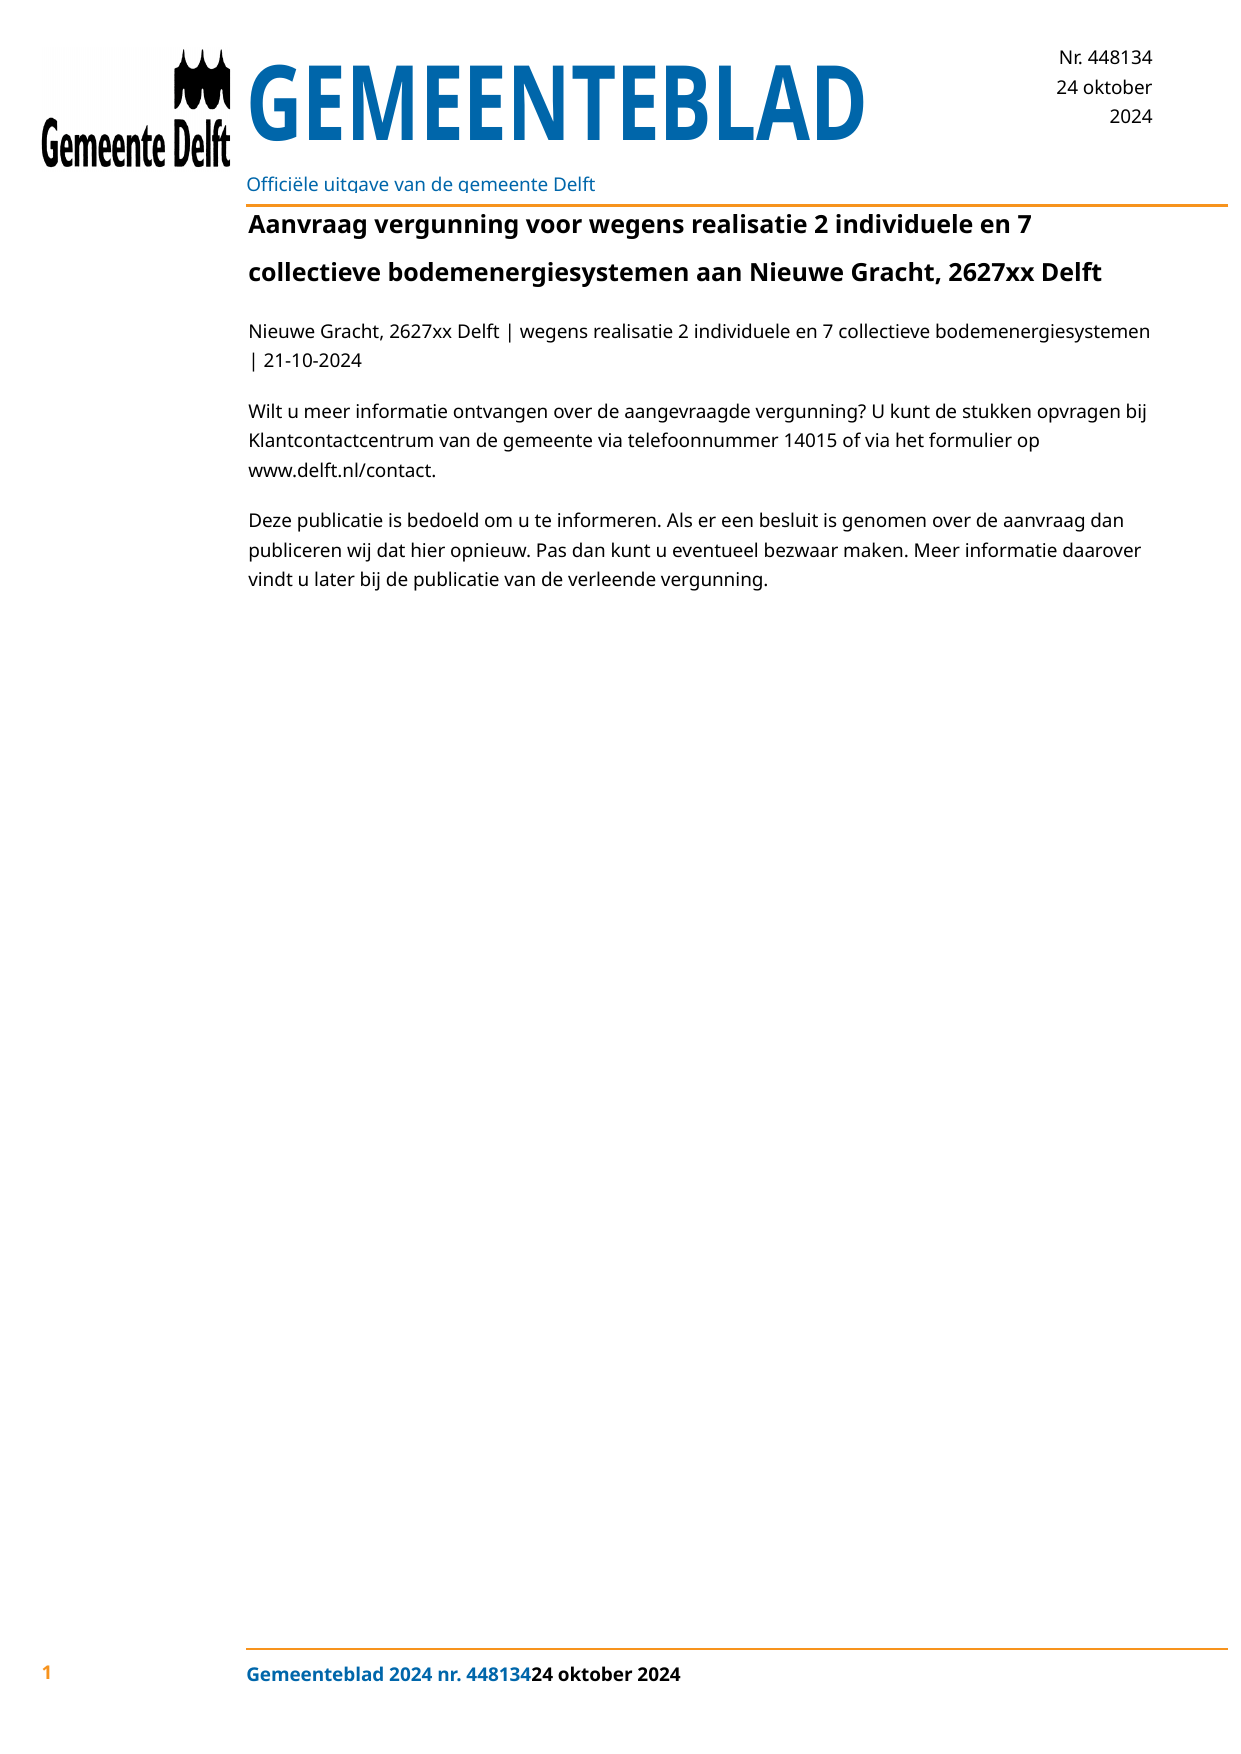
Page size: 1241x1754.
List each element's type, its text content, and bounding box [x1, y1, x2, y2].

text Deze publicatie is bedoeld om u te informeren. Als er een besluit is genomen over de aanvraag dan publiceren wij dat hier opnieuw. Pas dan kunt u eventueel bezwaar maken. Meer informatie daarover vindt u later bij de publicatie van de verleende vergunning. [248, 507, 1152, 592]
text Nieuwe Gracht, 2627xx Delft | wegens realisatie 2 individuele en 7 collectieve bodemenergiesystemen | 21-10-2024 [248, 318, 1152, 373]
text Wilt u meer informatie ontvangen over de aangevraagde vergunning? U kunt de stukken opvragen bij Klantcontactcentrum van de gemeente via telefoonnummer 14015 of via het formulier op www.delft.nl/contact. [248, 398, 1152, 483]
picture [41, 47, 231, 172]
text Aanvraag vergunning voor wegens realisatie 2 individuele en 7 collectieve bodemenergiesystemen aan Nieuwe Gracht, 2627xx Delft [248, 207, 1152, 288]
